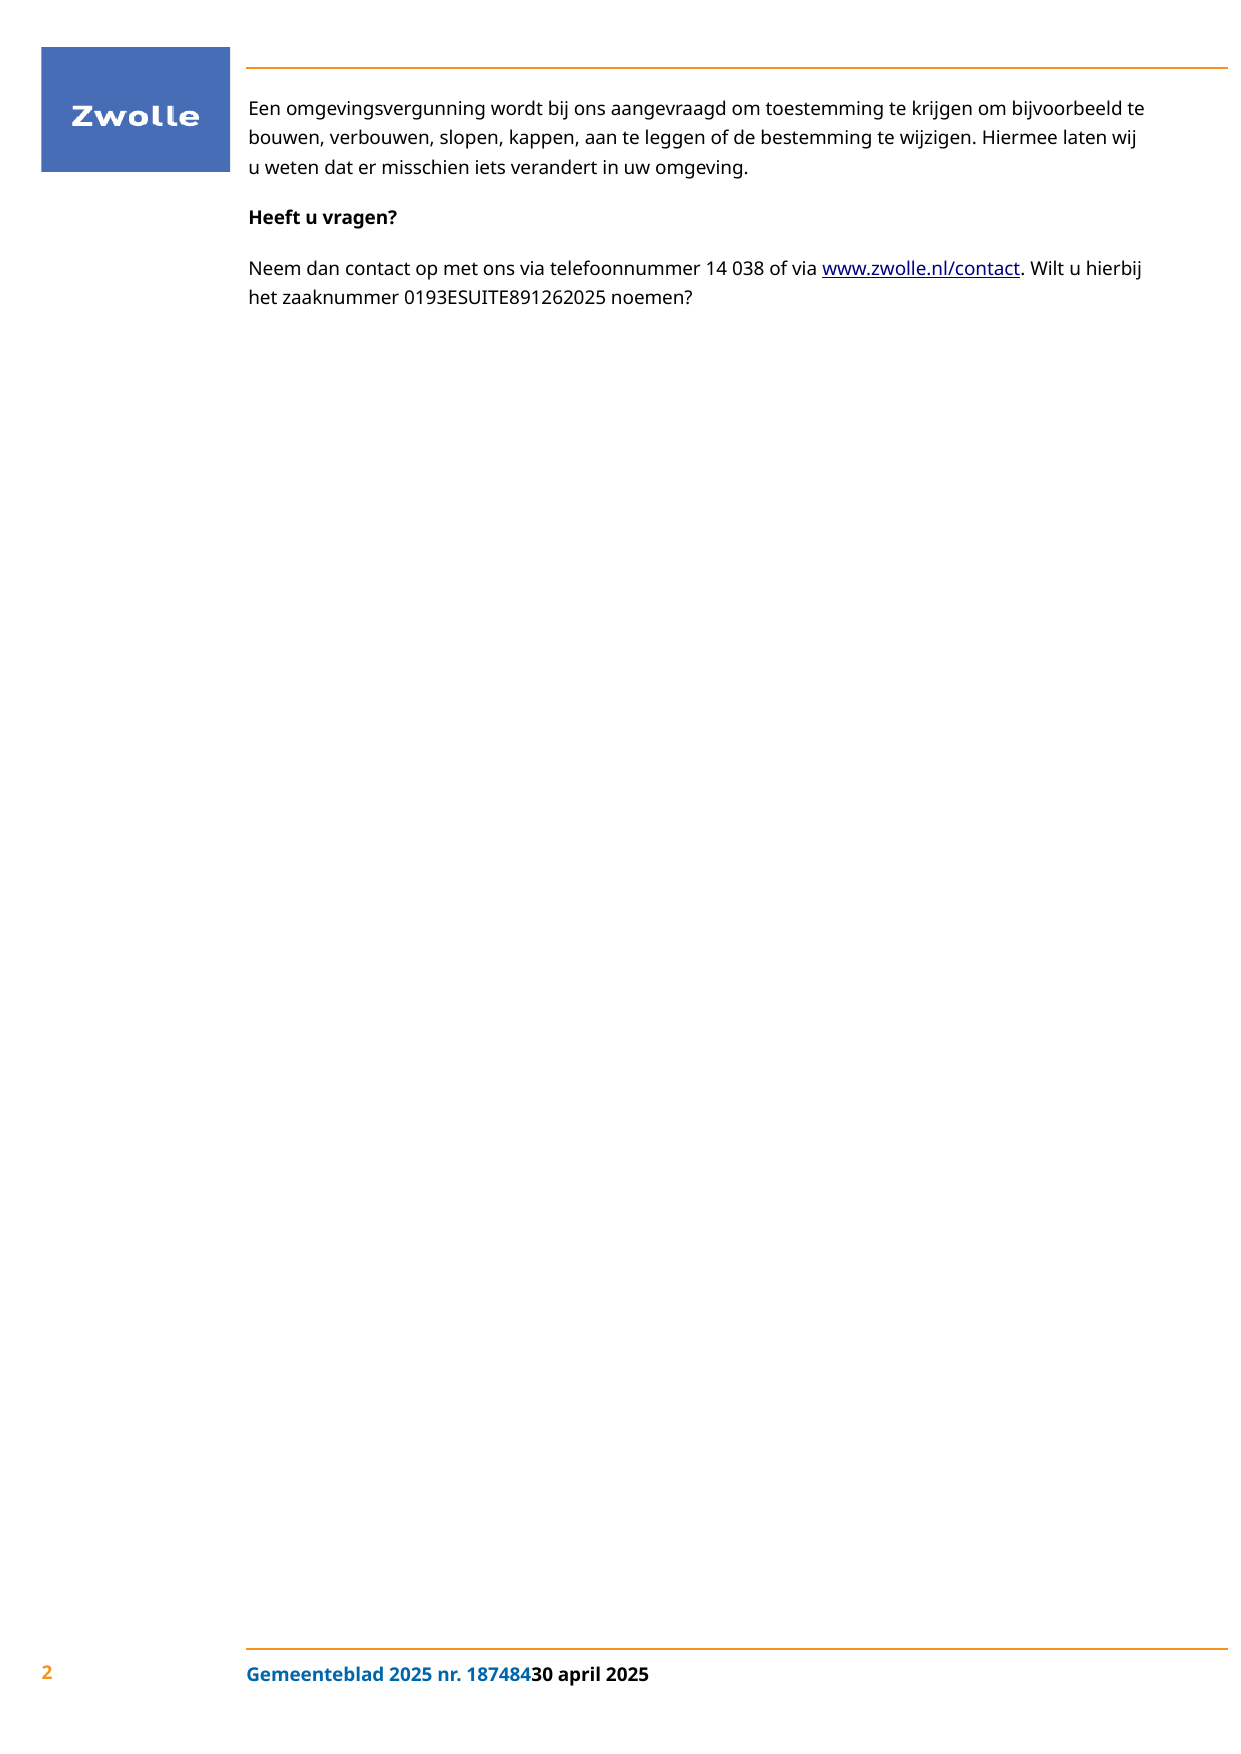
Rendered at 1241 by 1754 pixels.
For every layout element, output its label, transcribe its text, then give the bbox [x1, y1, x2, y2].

text Een omgevingsvergunning wordt bij ons aangevraagd om toestemming te krijgen om bijvoorbeeld te bouwen, verbouwen, slopen, kappen, aan te leggen of de bestemming te wijzigen. Hiermee laten wij u weten dat er misschien iets verandert in uw omgeving. [248, 95, 1152, 180]
text Neem dan contact op met ons via telefoonnummer 14 038 of via www.zwolle.nl/contact. Wilt u hierbij het zaaknummer 0193ESUITE891262025 noemen? [248, 255, 1152, 310]
text Heeft u vragen? [248, 204, 1152, 230]
picture [41, 47, 231, 172]
